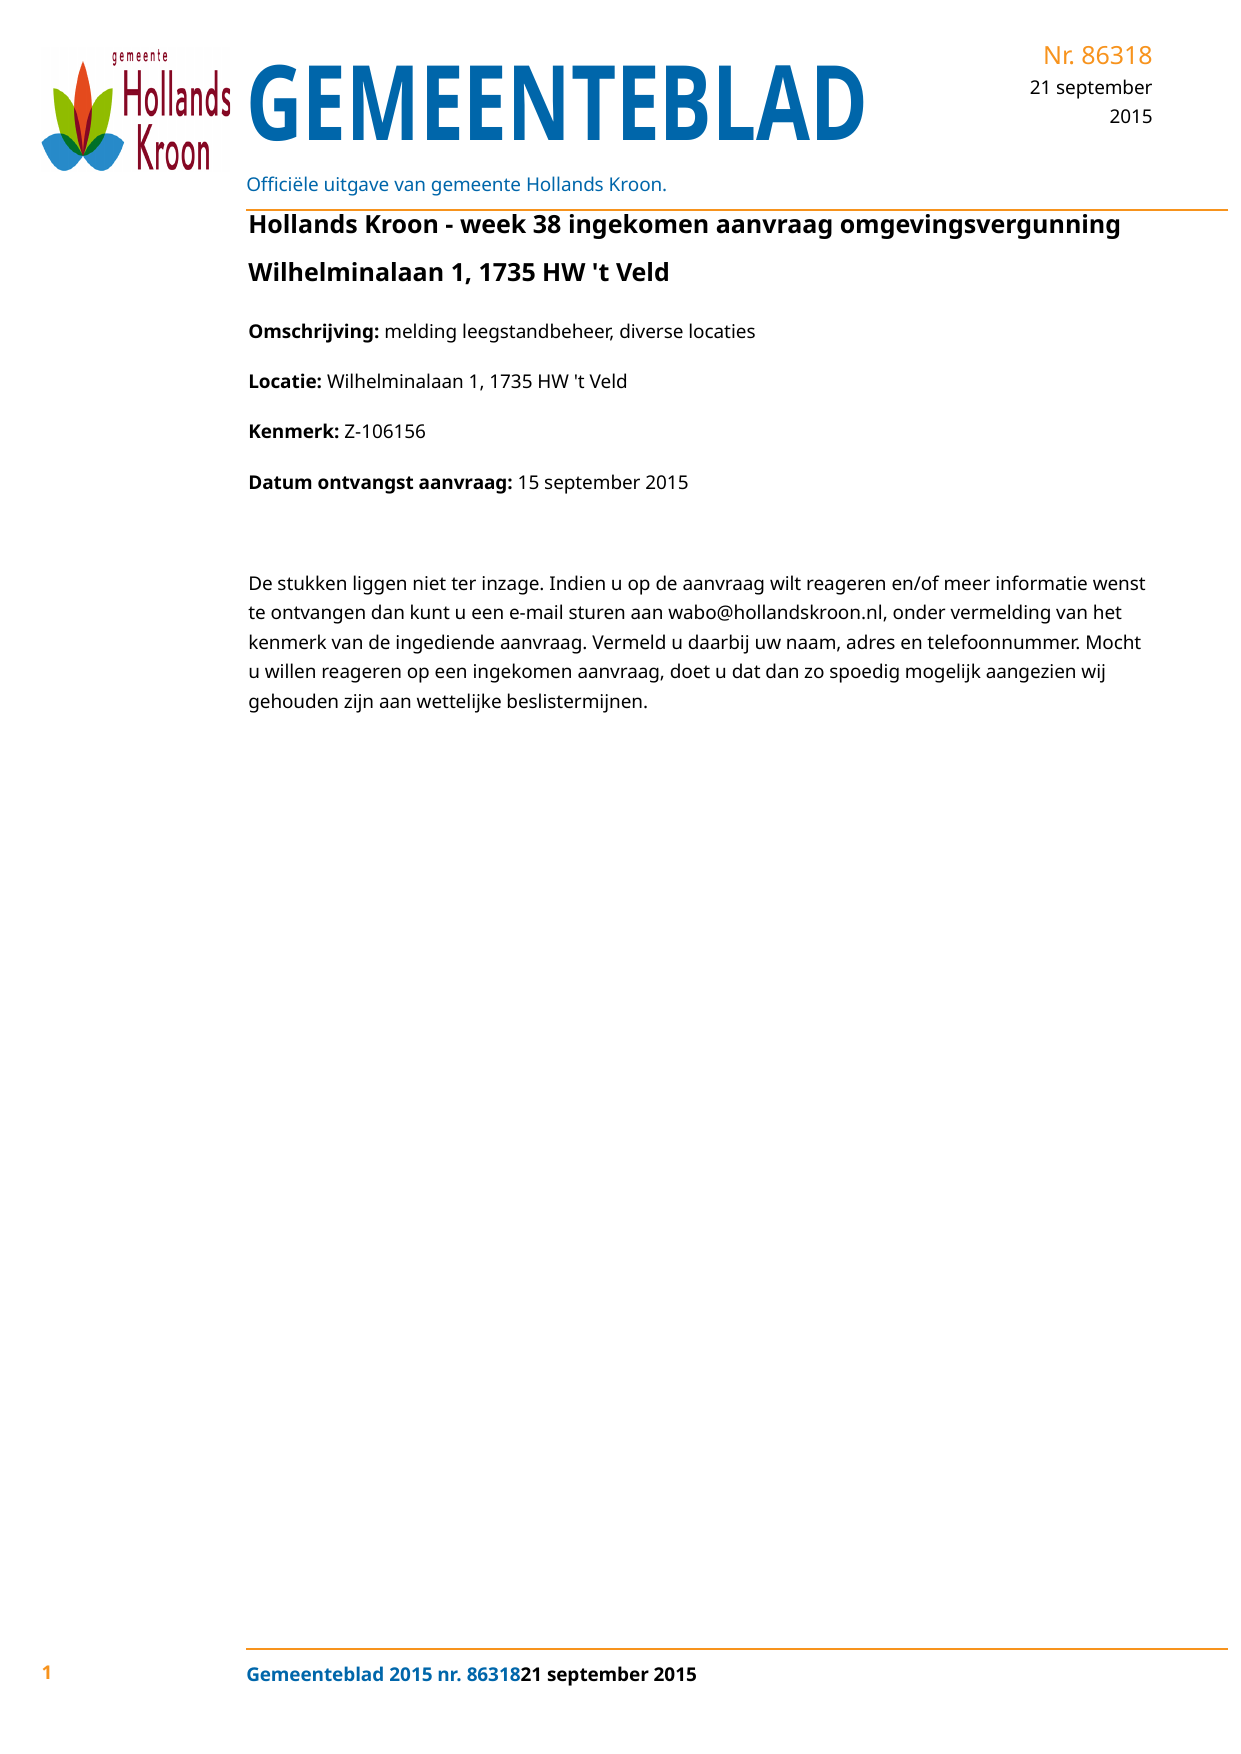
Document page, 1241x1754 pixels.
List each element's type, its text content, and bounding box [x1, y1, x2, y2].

text Kenmerk: Z-106156 [248, 419, 1152, 444]
text Hollands Kroon - week 38 ingekomen aanvraag omgevingsvergunning Wilhelminalaan 1, 1735 HW 't Veld [248, 211, 1152, 288]
text Datum ontvangst aanvraag: 15 september 2015 [248, 469, 1152, 495]
text De stukken liggen niet ter inzage. Indien u op de aanvraag wilt reageren en/of meer informatie wenst te ontvangen dan kunt u een e-mail sturen aan wabo@hollandskroon.nl, onder vermelding van het kenmerk van de ingediende aanvraag. Vermeld u daarbij uw naam, adres en telefoonnummer. Mocht u willen reageren op een ingekomen aanvraag, doet u dat dan zo spoedig mogelijk aangezien wij gehouden zijn aan wettelijke beslistermijnen. [248, 570, 1152, 714]
picture [41, 47, 231, 172]
text Locatie: Wilhelminalaan 1, 1735 HW 't Veld [248, 368, 1152, 394]
text Omschrijving: melding leegstandbeheer, diverse locaties [248, 318, 1152, 344]
